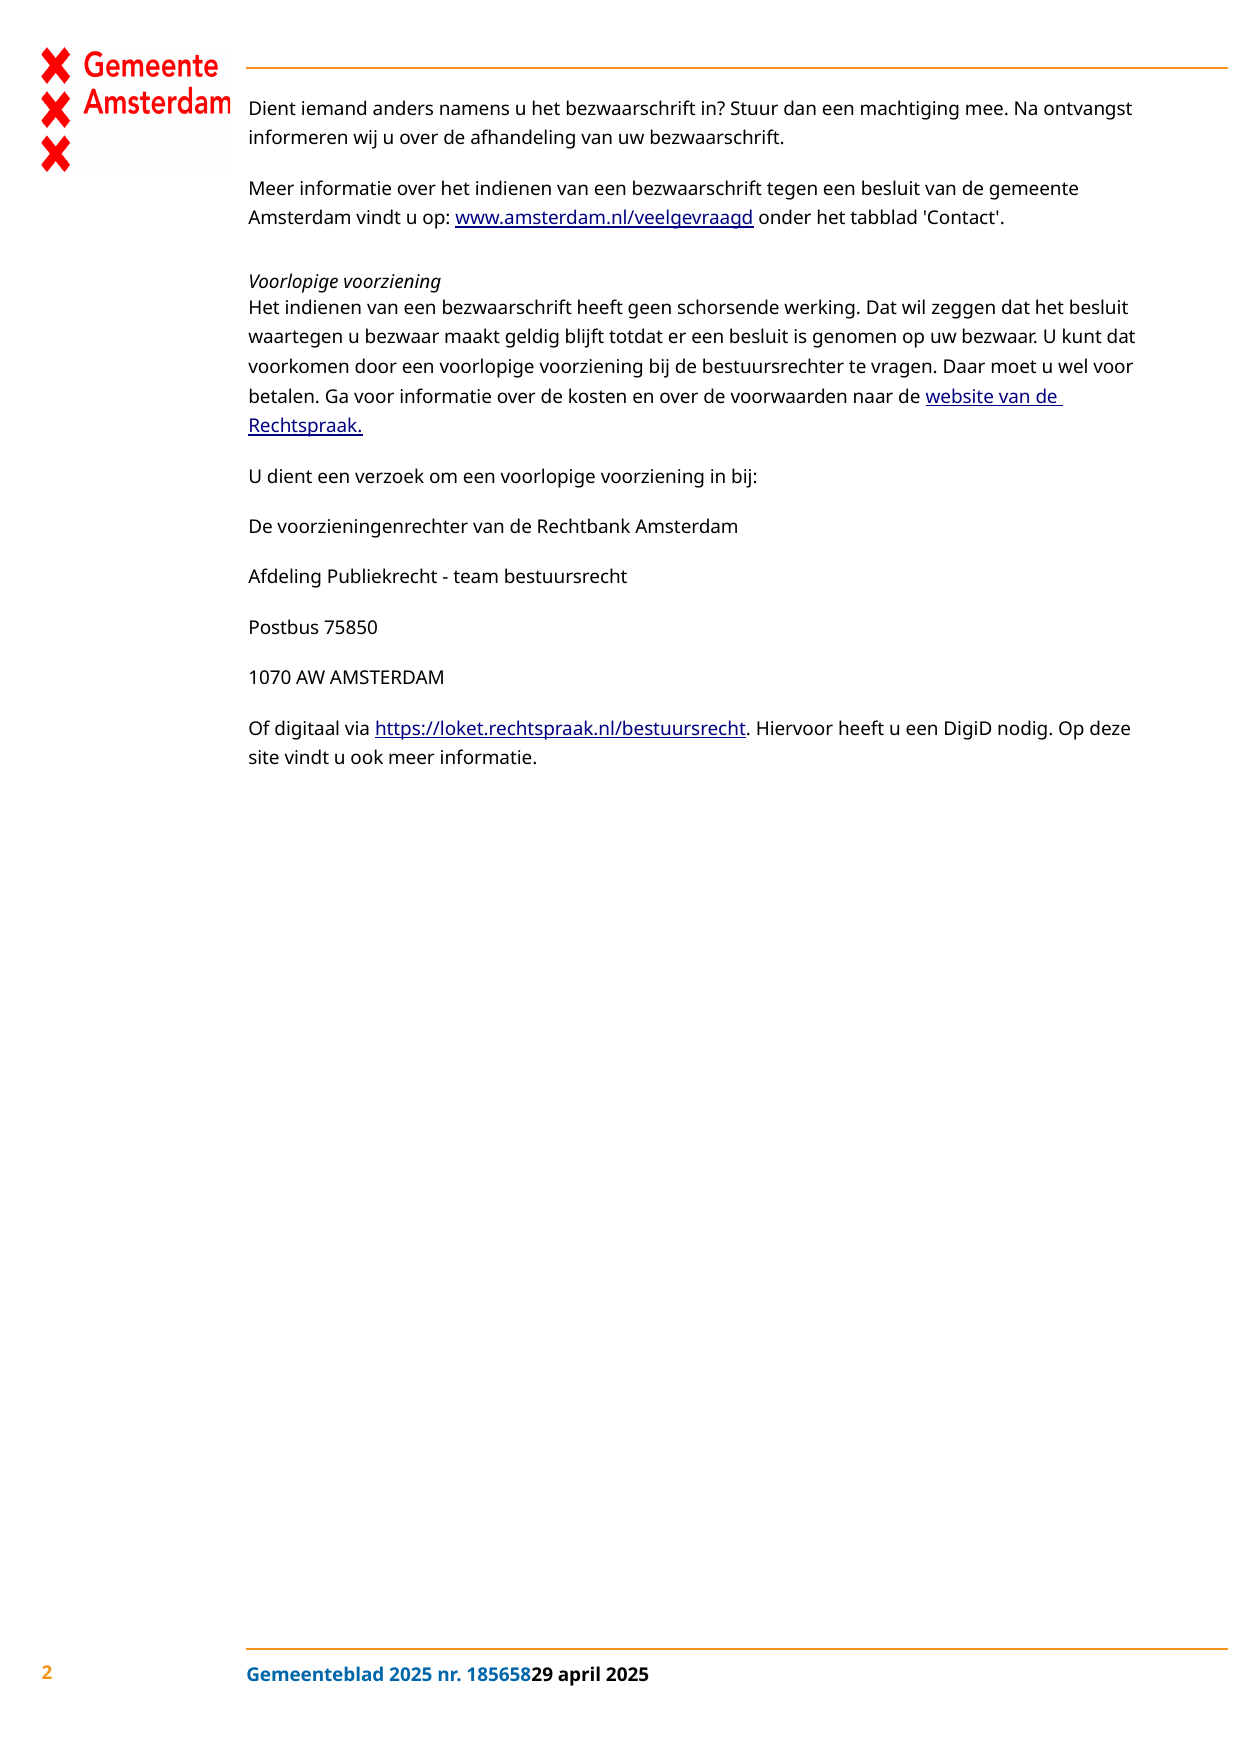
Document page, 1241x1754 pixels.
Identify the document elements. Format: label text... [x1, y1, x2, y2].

text Voorlopige voorziening [248, 268, 1152, 294]
text Meer informatie over het indienen van een bezwaarschrift tegen een besluit van de gemeente Amsterdam vindt u op: www.amsterdam.nl/veelgevraagd onder het tabblad 'Contact'. [248, 175, 1152, 230]
text Dient iemand anders namens u het bezwaarschrift in? Stuur dan een machtiging mee. Na ontvangst informeren wij u over de afhandeling van uw bezwaarschrift. [248, 95, 1152, 150]
text Het indienen van een bezwaarschrift heeft geen schorsende werking. Dat wil zeggen dat het besluit waartegen u bezwaar maakt geldig blijft totdat er een besluit is genomen op uw bezwaar. U kunt dat voorkomen door een voorlopige voorziening bij de bestuursrechter te vragen. Daar moet u wel voor betalen. Ga voor informatie over de kosten en over de voorwaarden naar de website van de Rechtspraak. [248, 294, 1152, 438]
text U dient een verzoek om een voorlopige voorziening in bij: [248, 463, 1152, 488]
text 1070 AW AMSTERDAM [248, 664, 1152, 690]
text Afdeling Publiekrecht - team bestuursrecht [248, 564, 1152, 589]
text Postbus 75850 [248, 614, 1152, 640]
text Of digitaal via https://loket.rechtspraak.nl/bestuursrecht. Hiervoor heeft u een DigiD nodig. Op deze site vindt u ook meer informatie. [248, 715, 1152, 770]
picture [41, 47, 231, 172]
text De voorzieningenrechter van de Rechtbank Amsterdam [248, 513, 1152, 539]
